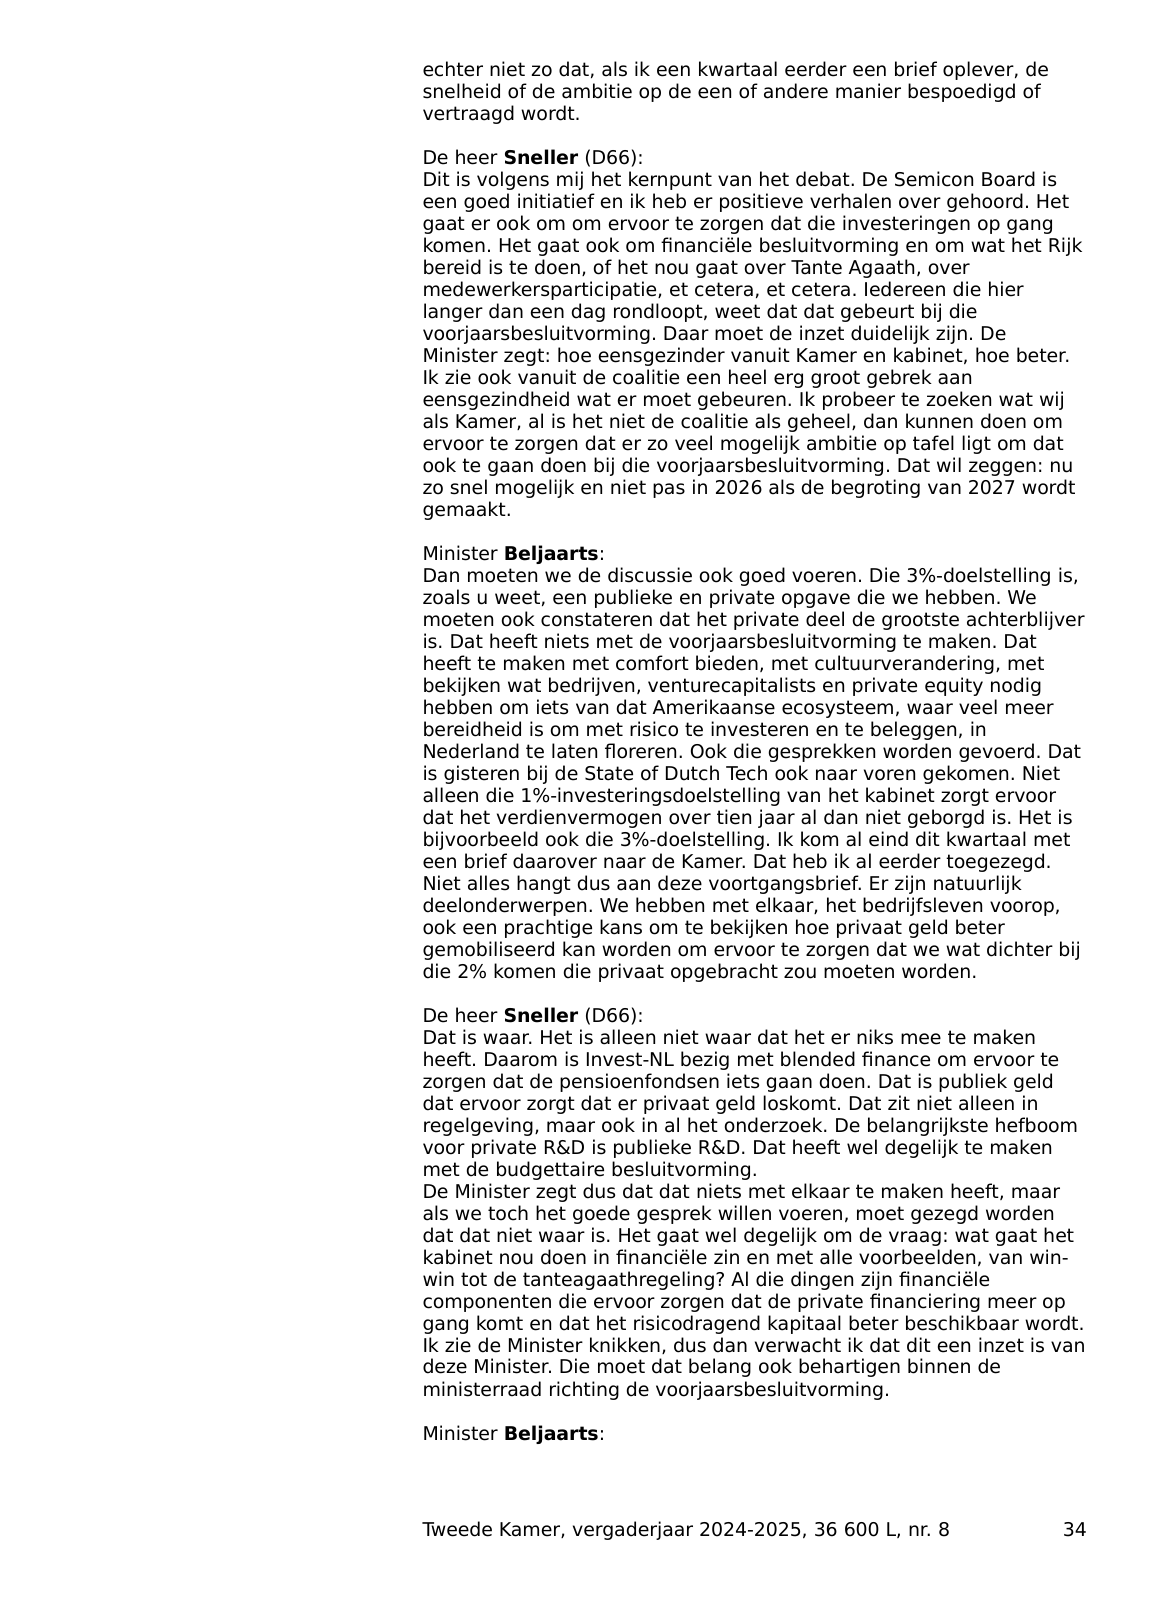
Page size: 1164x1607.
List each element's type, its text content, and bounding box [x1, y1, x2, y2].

text De Minister zegt dus dat dat niets met elkaar te maken heeft, maar als we toch het goede gesprek willen voeren, moet gezegd worden dat dat niet waar is. Het gaat wel degelijk om de vraag: wat gaat het kabinet nou doen in financiële zin en met alle voorbeelden, van win-win tot de tanteagaathregeling? Al die dingen zijn financiële componenten die ervoor zorgen dat de private financiering meer op gang komt en dat het risicodragend kapitaal beter beschikbaar wordt. Ik zie de Minister knikken, dus dan verwacht ik dat dit een inzet is van deze Minister. Die moet dat belang ook behartigen binnen de ministerraad richting de voorjaarsbesluitvorming. [422, 1181, 1087, 1400]
text Minister Beljaarts: [422, 543, 1087, 565]
text De heer Sneller (D66): [422, 1005, 1087, 1027]
text echter niet zo dat, als ik een kwartaal eerder een brief oplever, de snelheid of de ambitie op de een of andere manier bespoedigd of vertraagd wordt. [422, 59, 1087, 125]
text Dat is waar. Het is alleen niet waar dat het er niks mee te maken heeft. Daarom is Invest-NL bezig met blended finance om ervoor te zorgen dat de pensioenfondsen iets gaan doen. Dat is publiek geld dat ervoor zorgt dat er privaat geld loskomt. Dat zit niet alleen in regelgeving, maar ook in al het onderzoek. De belangrijkste hefboom voor private R&D is publieke R&D. Dat heeft wel degelijk te maken met de budgettaire besluitvorming. [422, 1027, 1087, 1181]
text Dit is volgens mij het kernpunt van het debat. De Semicon Board is een goed initiatief en ik heb er positieve verhalen over gehoord. Het gaat er ook om om ervoor te zorgen dat die investeringen op gang komen. Het gaat ook om financiële besluitvorming en om wat het Rijk bereid is te doen, of het nou gaat over Tante Agaath, over medewerkersparticipatie, et cetera, et cetera. Iedereen die hier langer dan een dag rondloopt, weet dat dat gebeurt bij die voorjaarsbesluitvorming. Daar moet de inzet duidelijk zijn. De Minister zegt: hoe eensgezinder vanuit Kamer en kabinet, hoe beter. Ik zie ook vanuit de coalitie een heel erg groot gebrek aan eensgezindheid wat er moet gebeuren. Ik probeer te zoeken wat wij als Kamer, al is het niet de coalitie als geheel, dan kunnen doen om ervoor te zorgen dat er zo veel mogelijk ambitie op tafel ligt om dat ook te gaan doen bij die voorjaarsbesluitvorming. Dat wil zeggen: nu zo snel mogelijk en niet pas in 2026 als de begroting van 2027 wordt gemaakt. [422, 169, 1087, 521]
text Dan moeten we de discussie ook goed voeren. Die 3%-doelstelling is, zoals u weet, een publieke en private opgave die we hebben. We moeten ook constateren dat het private deel de grootste achterblijver is. Dat heeft niets met de voorjaarsbesluitvorming te maken. Dat heeft te maken met comfort bieden, met cultuurverandering, met bekijken wat bedrijven, venturecapitalists en private equity nodig hebben om iets van dat Amerikaanse ecosysteem, waar veel meer bereidheid is om met risico te investeren en te beleggen, in Nederland te laten floreren. Ook die gesprekken worden gevoerd. Dat is gisteren bij de State of Dutch Tech ook naar voren gekomen. Niet alleen die 1%-investeringsdoelstelling van het kabinet zorgt ervoor dat het verdienvermogen over tien jaar al dan niet geborgd is. Het is bijvoorbeeld ook die 3%-doelstelling. Ik kom al eind dit kwartaal met een brief daarover naar de Kamer. Dat heb ik al eerder toegezegd. Niet alles hangt dus aan deze voortgangsbrief. Er zijn natuurlijk deelonderwerpen. We hebben met elkaar, het bedrijfsleven voorop, ook een prachtige kans om te bekijken hoe privaat geld beter gemobiliseerd kan worden om ervoor te zorgen dat we wat dichter bij die 2% komen die privaat opgebracht zou moeten worden. [422, 565, 1087, 983]
text De heer Sneller (D66): [422, 147, 1087, 169]
text Minister Beljaarts: [422, 1423, 1087, 1444]
